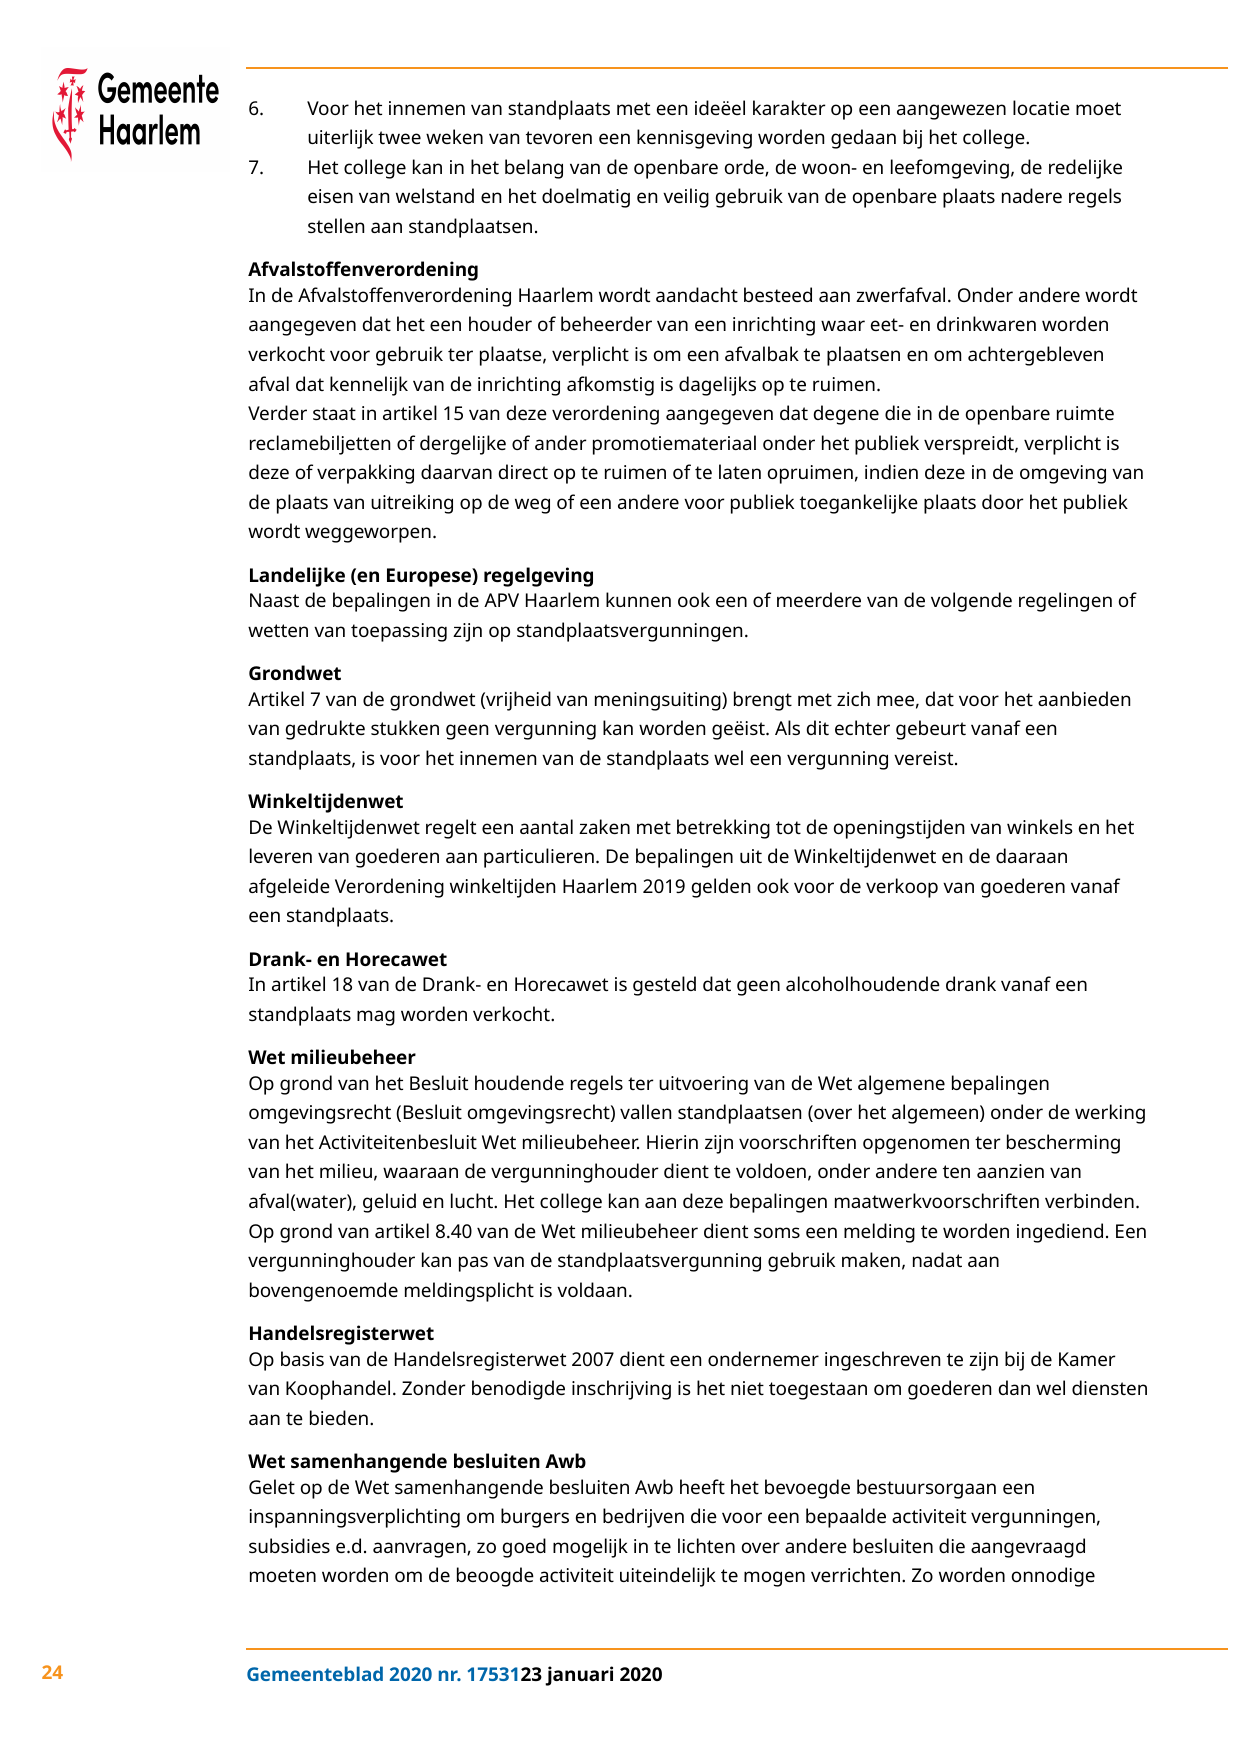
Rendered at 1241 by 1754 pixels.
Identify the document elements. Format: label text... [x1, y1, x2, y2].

text Landelijke (en Europese) regelgeving [248, 562, 1152, 587]
picture [41, 47, 231, 172]
text In de Afvalstoffenverordening Haarlem wordt aandacht besteed aan zwerfafval. Onder andere wordt aangegeven dat het een houder of beheerder van een inrichting waar eet- en drinkwaren worden verkocht voor gebruik ter plaatse, verplicht is om een afvalbak te plaatsen en om achtergebleven afval dat kennelijk van de inrichting afkomstig is dagelijks op te ruimen. [248, 282, 1152, 396]
list Het college kan in het belang van de openbare orde, de woon- en leefomgeving, de redelijke eisen van welstand en het doelmatig en veilig gebruik van de openbare plaats nadere regels stellen aan standplaatsen. [248, 154, 1152, 239]
text Wet samenhangende besluiten Awb [248, 1448, 1152, 1474]
text Drank- en Horecawet [248, 946, 1152, 972]
text Handelsregisterwet [248, 1320, 1152, 1346]
text Op grond van het Besluit houdende regels ter uitvoering van de Wet algemene bepalingen omgevingsrecht (Besluit omgevingsrecht) vallen standplaatsen (over het algemeen) onder de werking van het Activiteitenbesluit Wet milieubeheer. Hierin zijn voorschriften opgenomen ter bescherming van het milieu, waaraan de vergunninghouder dient te voldoen, onder andere ten aanzien van afval(water), geluid en lucht. Het college kan aan deze bepalingen maatwerkvoorschriften verbinden. Op grond van artikel 8.40 van de Wet milieubeheer dient soms een melding te worden ingediend. Een vergunninghouder kan pas van de standplaatsvergunning gebruik maken, nadat aan bovengenoemde meldingsplicht is voldaan. [248, 1070, 1152, 1303]
text Afvalstoffenverordening [248, 256, 1152, 282]
text Artikel 7 van de grondwet (vrijheid van meningsuiting) brengt met zich mee, dat voor het aanbieden van gedrukte stukken geen vergunning kan worden geëist. Als dit echter gebeurt vanaf een standplaats, is voor het innemen van de standplaats wel een vergunning vereist. [248, 686, 1152, 771]
text Op basis van de Handelsregisterwet 2007 dient een ondernemer ingeschreven te zijn bij de Kamer van Koophandel. Zonder benodigde inschrijving is het niet toegestaan om goederen dan wel diensten aan te bieden. [248, 1346, 1152, 1431]
text In artikel 18 van de Drank- en Horecawet is gesteld dat geen alcoholhoudende drank vanaf een standplaats mag worden verkocht. [248, 972, 1152, 1027]
text Naast de bepalingen in de APV Haarlem kunnen ook een of meerdere van de volgende regelingen of wetten van toepassing zijn op standplaatsvergunningen. [248, 587, 1152, 643]
text Gelet op de Wet samenhangende besluiten Awb heeft het bevoegde bestuursorgaan een inspanningsverplichting om burgers en bedrijven die voor een bepaalde activiteit vergunningen, subsidies e.d. aanvragen, zo goed mogelijk in te lichten over andere besluiten die aangevraagd moeten worden om de beoogde activiteit uiteindelijk te mogen verrichten. Zo worden onnodige [248, 1474, 1152, 1588]
text De Winkeltijdenwet regelt een aantal zaken met betrekking tot de openingstijden van winkels en het leveren van goederen aan particulieren. De bepalingen uit de Winkeltijdenwet en de daaraan afgeleide Verordening winkeltijden Haarlem 2019 gelden ook voor de verkoop van goederen vanaf een standplaats. [248, 814, 1152, 928]
text Winkeltijdenwet [248, 788, 1152, 814]
text Grondwet [248, 660, 1152, 686]
list Voor het innemen van standplaats met een ideëel karakter op een aangewezen locatie moet uiterlijk twee weken van tevoren een kennisgeving worden gedaan bij het college. [248, 95, 1152, 150]
text Verder staat in artikel 15 van deze verordening aangegeven dat degene die in de openbare ruimte reclamebiljetten of dergelijke of ander promotiemateriaal onder het publiek verspreidt, verplicht is deze of verpakking daarvan direct op te ruimen of te laten opruimen, indien deze in de omgeving van de plaats van uitreiking op de weg of een andere voor publiek toegankelijke plaats door het publiek wordt weggeworpen. [248, 400, 1152, 544]
text Wet milieubeheer [248, 1044, 1152, 1070]
